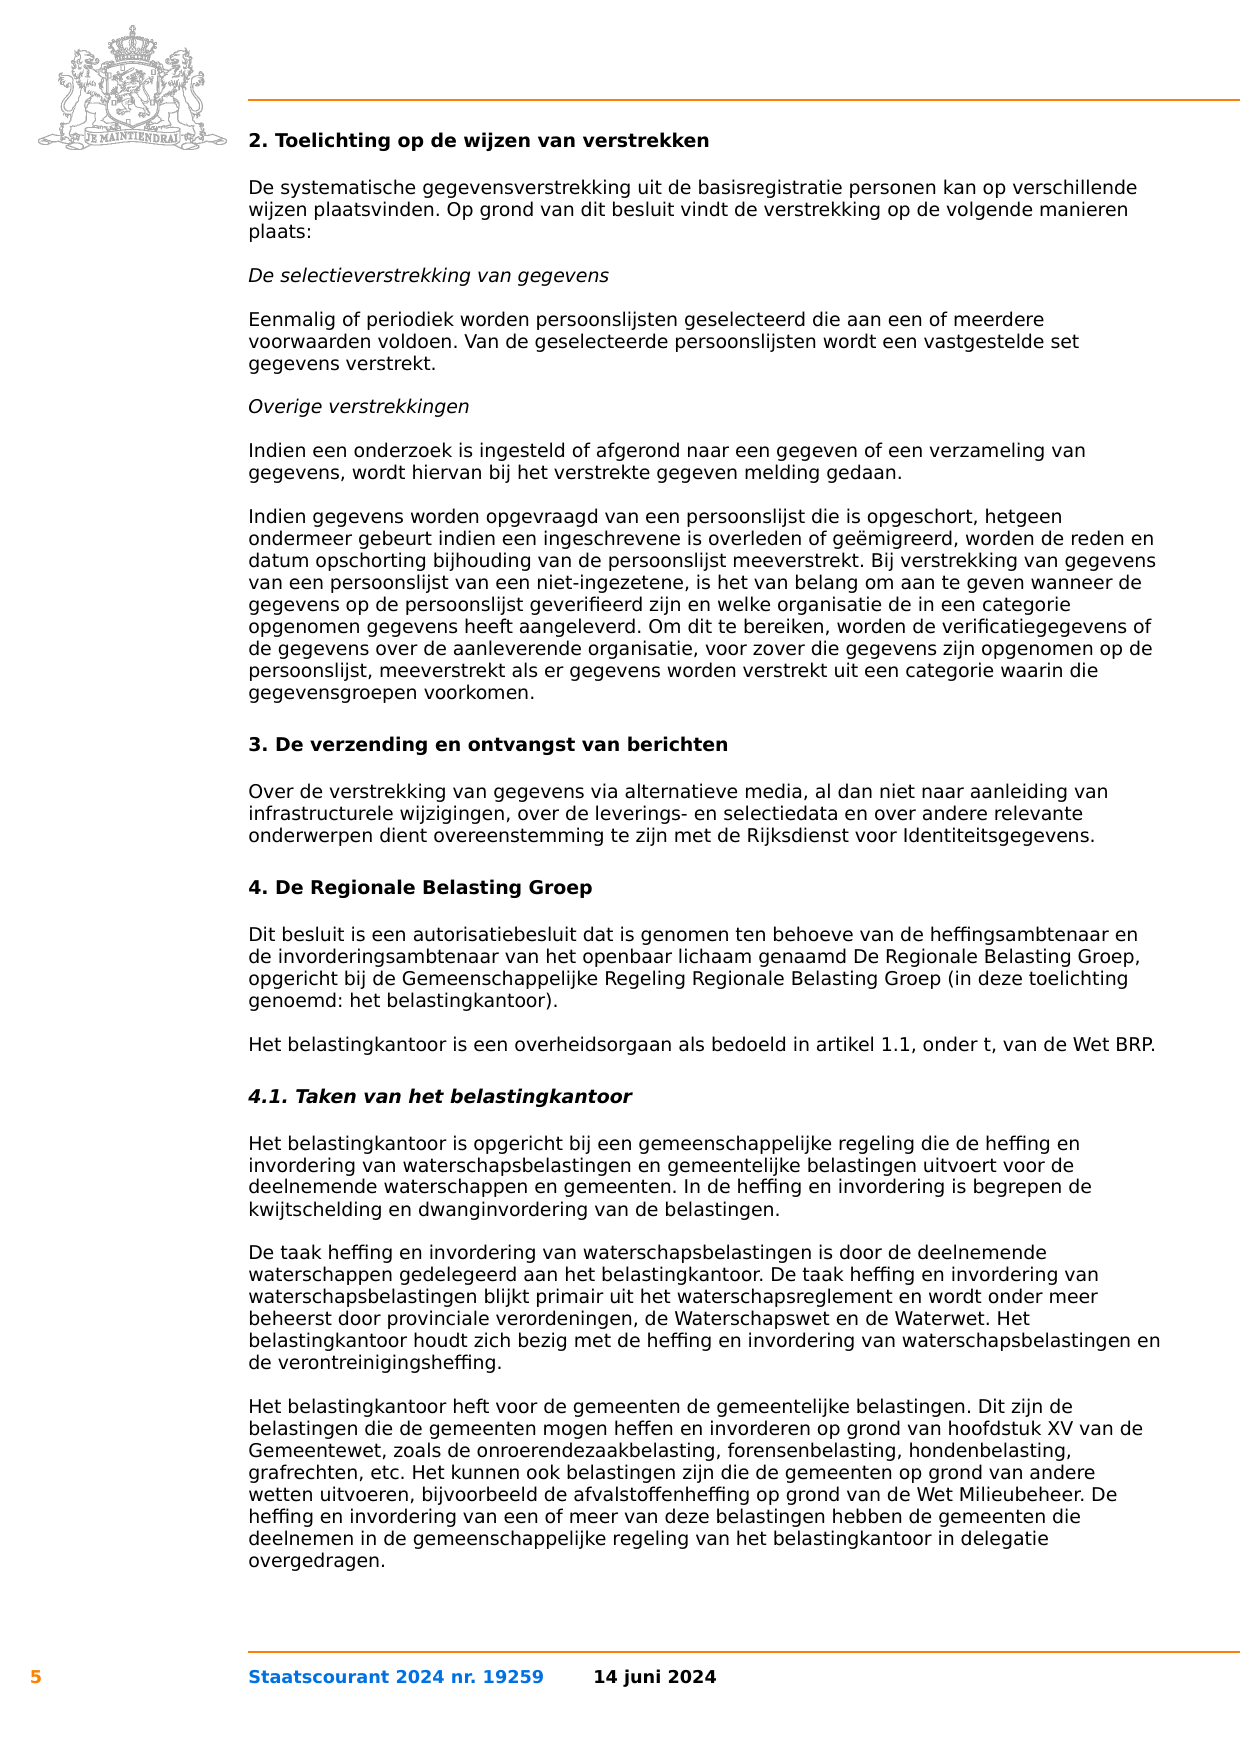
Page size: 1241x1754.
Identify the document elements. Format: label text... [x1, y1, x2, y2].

text Het belastingkantoor heft voor de gemeenten de gemeentelijke belastingen. Dit zijn de belastingen die de gemeenten mogen heffen en invorderen op grond van hoofdstuk XV van de Gemeentewet, zoals de onroerendezaakbelasting, forensenbelasting, hondenbelasting, grafrechten, etc. Het kunnen ook belastingen zijn die de gemeenten op grond van andere wetten uitvoeren, bijvoorbeeld de afvalstoffenheffing op grond van de Wet Milieubeheer. De heffing en invordering van een of meer van deze belastingen hebben de gemeenten die deelnemen in de gemeenschappelijke regeling van het belastingkantoor in delegatie overgedragen. [248, 1396, 1163, 1572]
subtitle Overige verstrekkingen [248, 396, 1163, 418]
subtitle 4.1. Taken van het belastingkantoor [248, 1086, 1163, 1107]
text Het belastingkantoor is opgericht bij een gemeenschappelijke regeling die de heffing en invordering van waterschapsbelastingen en gemeentelijke belastingen uitvoert voor de deelnemende waterschappen en gemeenten. In de heffing en invordering is begrepen de kwijtschelding en dwanginvordering van de belastingen. [248, 1132, 1163, 1220]
subtitle De selectieverstrekking van gegevens [248, 265, 1163, 287]
text Indien gegevens worden opgevraagd van een persoonslijst die is opgeschort, hetgeen ondermeer gebeurt indien een ingeschrevene is overleden of geëmigreerd, worden de reden en datum opschorting bijhouding van de persoonslijst meeverstrekt. Bij verstrekking van gegevens van een persoonslijst van een niet-ingezetene, is het van belang om aan te geven wanneer de gegevens op de persoonslijst geverifieerd zijn en welke organisatie de in een categorie opgenomen gegevens heeft aangeleverd. Om dit te bereiken, worden de verificatiegegevens of de gegevens over de aanleverende organisatie, voor zover die gegevens zijn opgenomen op de persoonslijst, meeverstrekt als er gegevens worden verstrekt uit een categorie waarin die gegevensgroepen voorkomen. [248, 506, 1163, 704]
text De systematische gegevensverstrekking uit de basisregistratie personen kan op verschillende wijzen plaatsvinden. Op grond van dit besluit vindt de verstrekking op de volgende manieren plaats: [248, 177, 1163, 243]
text Het belastingkantoor is een overheidsorgaan als bedoeld in artikel 1.1, onder t, van de Wet BRP. [248, 1033, 1163, 1056]
text Indien een onderzoek is ingesteld of afgerond naar een gegeven of een verzameling van gegevens, wordt hiervan bij het verstrekte gegeven melding gedaan. [248, 440, 1163, 484]
subtitle 3. De verzending en ontvangst van berichten [248, 734, 1163, 756]
text Over de verstrekking van gegevens via alternatieve media, al dan niet naar aanleiding van infrastructurele wijzigingen, over de leverings- en selectiedata en over andere relevante onderwerpen dient overeenstemming te zijn met de Rijksdienst voor Identiteitsgegevens. [248, 781, 1163, 847]
text Dit besluit is een autorisatiebesluit dat is genomen ten behoeve van de heffingsambtenaar en de invorderingsambtenaar van het openbaar lichaam genaamd De Regionale Belasting Groep, opgericht bij de Gemeenschappelijke Regeling Regionale Belasting Groep (in deze toelichting genoemd: het belastingkantoor). [248, 924, 1163, 1012]
subtitle 4. De Regionale Belasting Groep [248, 877, 1163, 899]
text Eenmalig of periodiek worden persoonslijsten geselecteerd die aan een of meerdere voorwaarden voldoen. Van de geselecteerde persoonslijsten wordt een vastgestelde set gegevens verstrekt. [248, 308, 1163, 374]
subtitle 2. Toelichting op de wijzen van verstrekken [248, 130, 1163, 152]
picture [38, 25, 227, 150]
text De taak heffing en invordering van waterschapsbelastingen is door de deelnemende waterschappen gedelegeerd aan het belastingkantoor. De taak heffing en invordering van waterschapsbelastingen blijkt primair uit het waterschapsreglement en wordt onder meer beheerst door provinciale verordeningen, de Waterschapswet en de Waterwet. Het belastingkantoor houdt zich bezig met de heffing en invordering van waterschapsbelastingen en de verontreinigingsheffing. [248, 1242, 1163, 1374]
